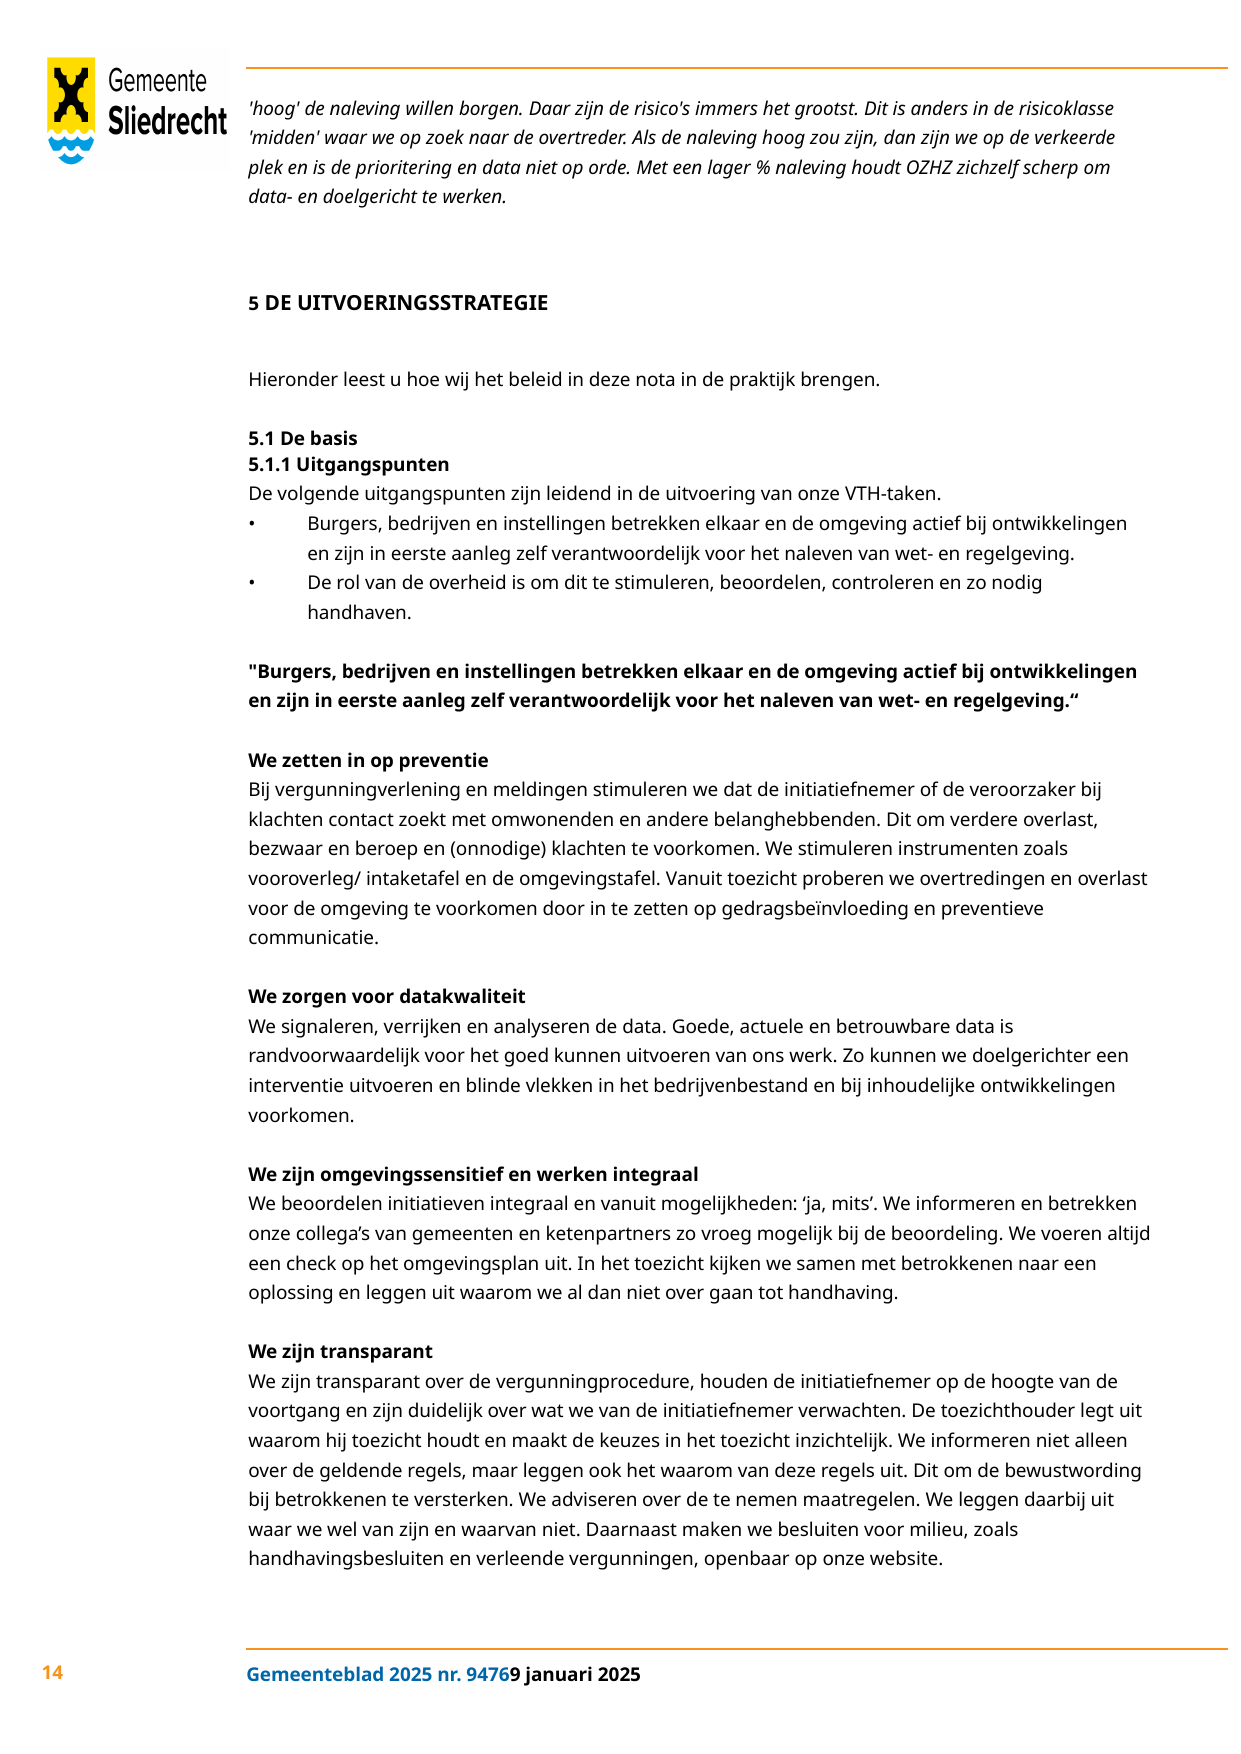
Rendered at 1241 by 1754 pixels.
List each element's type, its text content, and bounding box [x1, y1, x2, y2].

text We zijn transparant [248, 1338, 1152, 1364]
text 5 DE UITVOERINGSSTRATEGIE [248, 288, 1152, 317]
text We zijn transparant over de vergunningprocedure, houden de initiatiefnemer op de hoogte van de voortgang en zijn duidelijk over wat we van de initiatiefnemer verwachten. De toezichthouder legt uit waarom hij toezicht houdt en maakt de keuzes in het toezicht inzichtelijk. We informeren niet alleen over de geldende regels, maar leggen ook het waarom van deze regels uit. Dit om de bewustwording bij betrokkenen te versterken. We adviseren over de te nemen maatregelen. We leggen daarbij uit waar we wel van zijn en waarvan niet. Daarnaast maken we besluiten voor milieu, zoals handhavingsbesluiten en verleende vergunningen, openbaar op onze website. [248, 1368, 1152, 1571]
text De volgende uitgangspunten zijn leidend in de uitvoering van onze VTH-taken. [248, 481, 1152, 506]
list De rol van de overheid is om dit te stimuleren, beoordelen, controleren en zo nodig handhaven. [248, 569, 1152, 624]
picture [41, 47, 231, 172]
text Hieronder leest u hoe wij het beleid in deze nota in de praktijk brengen. [248, 366, 1152, 392]
text 'hoog' de naleving willen borgen. Daar zijn de risico's immers het grootst. Dit is anders in de risicoklasse 'midden' waar we op zoek naar de overtreder. Als de naleving hoog zou zijn, dan zijn we op de verkeerde plek en is de prioritering en data niet op orde. Met een lager % naleving houdt OZHZ zichzelf scherp om data- en doelgericht te werken. [248, 95, 1152, 209]
text We beoordelen initiatieven integraal en vanuit mogelijkheden: ‘ja, mits’. We informeren en betrekken onze collega’s van gemeenten en ketenpartners zo vroeg mogelijk bij de beoordeling. We voeren altijd een check op het omgevingsplan uit. In het toezicht kijken we samen met betrokkenen naar een oplossing en leggen uit waarom we al dan niet over gaan tot handhaving. [248, 1191, 1152, 1305]
text We zijn omgevingssensitief en werken integraal [248, 1161, 1152, 1187]
text We zetten in op preventie [248, 747, 1152, 772]
text 5.1 De basis [248, 425, 1152, 451]
list Burgers, bedrijven en instellingen betrekken elkaar en de omgeving actief bij ontwikkelingen en zijn in eerste aanleg zelf verantwoordelijk voor het naleven van wet- en regelgeving. [248, 510, 1152, 565]
text Bij vergunningverlening en meldingen stimuleren we dat de initiatiefnemer of de veroorzaker bij klachten contact zoekt met omwonenden en andere belanghebbenden. Dit om verdere overlast, bezwaar en beroep en (onnodige) klachten te voorkomen. We stimuleren instrumenten zoals vooroverleg/ intaketafel en de omgevingstafel. Vanuit toezicht proberen we overtredingen en overlast voor de omgeving te voorkomen door in te zetten op gedragsbeïnvloeding en preventieve communicatie. [248, 776, 1152, 950]
text 5.1.1 Uitgangspunten [248, 451, 1152, 477]
text "Burgers, bedrijven en instellingen betrekken elkaar en de omgeving actief bij ontwikkelingen en zijn in eerste aanleg zelf verantwoordelijk voor het naleven van wet- en regelgeving.“ [248, 658, 1152, 713]
text We zorgen voor datakwaliteit [248, 983, 1152, 1009]
text We signaleren, verrijken en analyseren de data. Goede, actuele en betrouwbare data is randvoorwaardelijk voor het goed kunnen uitvoeren van ons werk. Zo kunnen we doelgerichter een interventie uitvoeren en blinde vlekken in het bedrijvenbestand en bij inhoudelijke ontwikkelingen voorkomen. [248, 1013, 1152, 1127]
